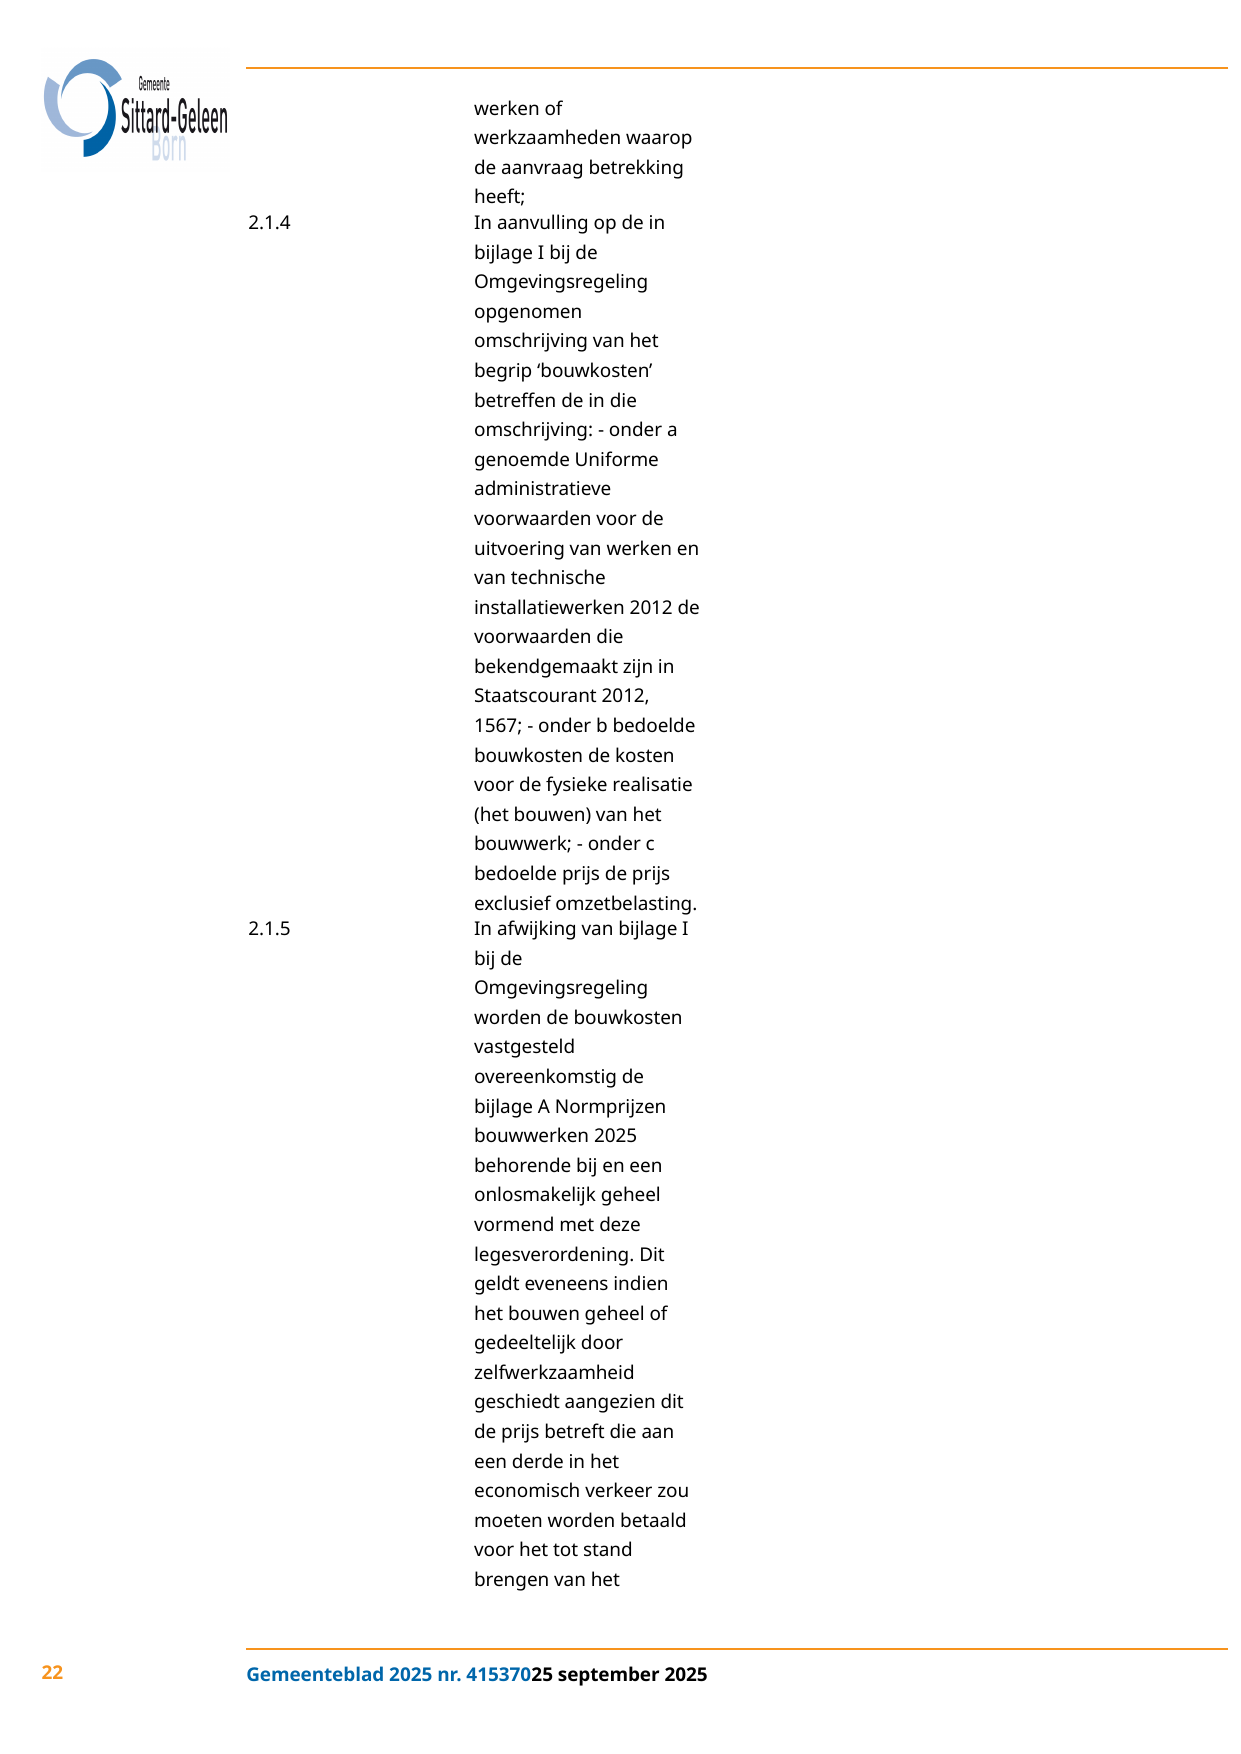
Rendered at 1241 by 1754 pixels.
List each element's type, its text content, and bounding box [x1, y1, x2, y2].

table_cell 2.1.5 [248, 915, 474, 1592]
table_cell werken of werkzaamheden waarop de aanvraag betrekking heeft; [474, 95, 700, 209]
table_cell 2.1.4 [248, 209, 474, 915]
table_cell In aanvulling op de in bijlage I bij de Omgevingsregeling opgenomen omschrijving van het begrip ‘bouwkosten’ betreffen de in die omschrijving: - onder a genoemde Uniforme administratieve voorwaarden voor de uitvoering van werken en van technische installatiewerken 2012 de voorwaarden die bekendgemaakt zijn in Staatscourant 2012, 1567; - onder b bedoelde bouwkosten de kosten voor de fysieke realisatie (het bouwen) van het bouwwerk; - onder c bedoelde prijs de prijs exclusief omzetbelasting. [474, 209, 700, 915]
picture [41, 47, 231, 172]
table_cell [700, 209, 926, 915]
table_cell [700, 95, 926, 209]
table_cell [700, 915, 926, 1592]
table_cell [248, 95, 474, 209]
table_cell [926, 915, 1152, 1592]
table_cell [926, 95, 1152, 209]
table_cell [926, 209, 1152, 915]
table_cell In afwijking van bijlage I bij de Omgevingsregeling worden de bouwkosten vastgesteld overeenkomstig de bijlage A Normprijzen bouwwerken 2025 behorende bij en een onlosmakelijk geheel vormend met deze legesverordening. Dit geldt eveneens indien het bouwen geheel of gedeeltelijk door zelfwerkzaamheid geschiedt aangezien dit de prijs betreft die aan een derde in het economisch verkeer zou moeten worden betaald voor het tot stand brengen van het [474, 915, 700, 1592]
